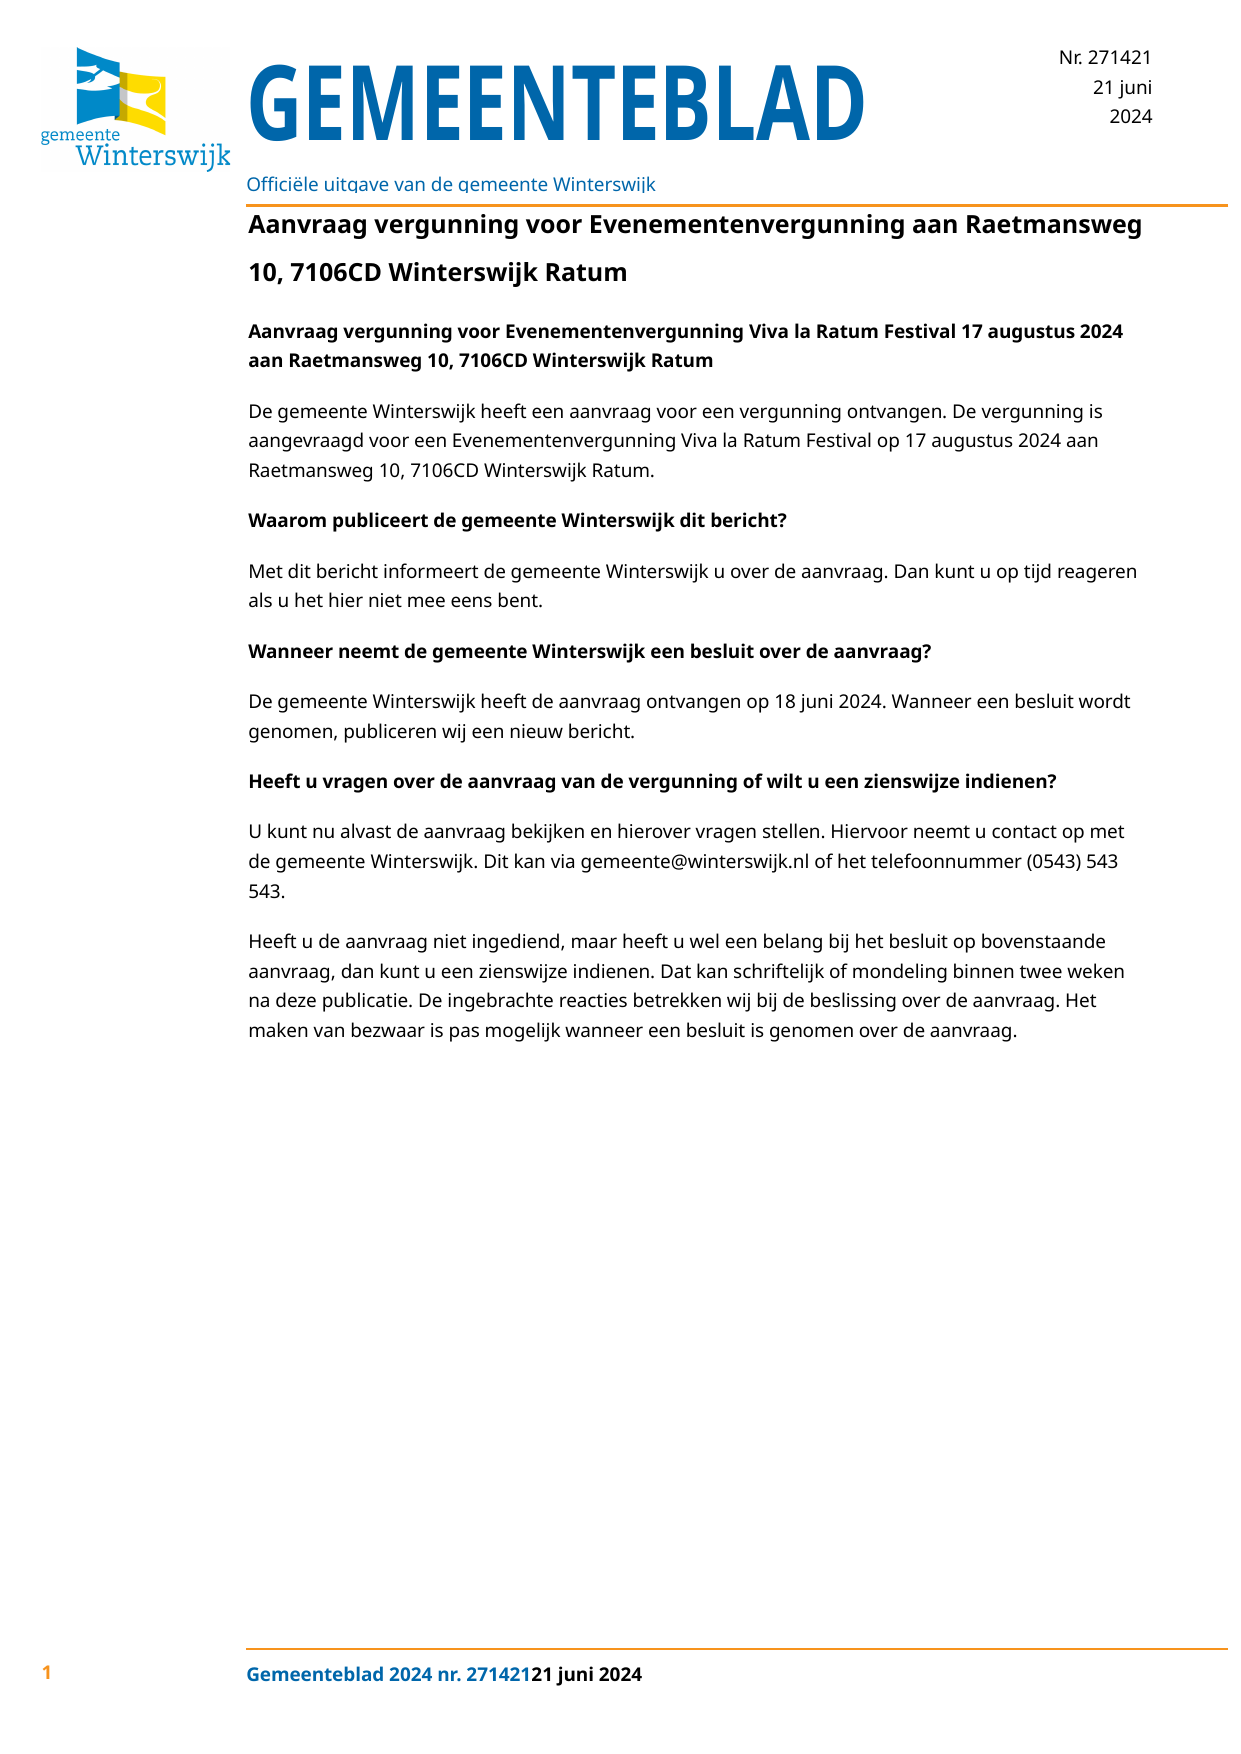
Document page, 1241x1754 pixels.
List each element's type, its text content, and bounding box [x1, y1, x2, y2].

text Wanneer neemt de gemeente Winterswijk een besluit over de aanvraag? [248, 638, 1152, 664]
picture [41, 47, 231, 172]
text Waarom publiceert de gemeente Winterswijk dit bericht? [248, 507, 1152, 533]
text U kunt nu alvast de aanvraag bekijken en hierover vragen stellen. Hiervoor neemt u contact op met de gemeente Winterswijk. Dit kan via gemeente@winterswijk.nl of het telefoonnummer (0543) 543 543. [248, 819, 1152, 904]
picture [225, 153, 231, 162]
text Heeft u vragen over de aanvraag van de vergunning of wilt u een zienswijze indienen? [248, 768, 1152, 794]
text Met dit bericht informeert de gemeente Winterswijk u over de aanvraag. Dan kunt u op tijd reageren als u het hier niet mee eens bent. [248, 558, 1152, 613]
text De gemeente Winterswijk heeft een aanvraag voor een vergunning ontvangen. De vergunning is aangevraagd voor een Evenementenvergunning Viva la Ratum Festival op 17 augustus 2024 aan Raetmansweg 10, 7106CD Winterswijk Ratum. [248, 398, 1152, 483]
text Heeft u de aanvraag niet ingediend, maar heeft u wel een belang bij het besluit op bovenstaande aanvraag, dan kunt u een zienswijze indienen. Dat kan schriftelijk of mondeling binnen twee weken na deze publicatie. De ingebrachte reacties betrekken wij bij de beslissing over de aanvraag. Het maken van bezwaar is pas mogelijk wanneer een besluit is genomen over de aanvraag. [248, 928, 1152, 1043]
text Aanvraag vergunning voor Evenementenvergunning Viva la Ratum Festival 17 augustus 2024 aan Raetmansweg 10, 7106CD Winterswijk Ratum [248, 318, 1152, 373]
text Aanvraag vergunning voor Evenementenvergunning aan Raetmansweg 10, 7106CD Winterswijk Ratum [248, 207, 1152, 288]
text De gemeente Winterswijk heeft de aanvraag ontvangen op 18 juni 2024. Wanneer een besluit wordt genomen, publiceren wij een nieuw bericht. [248, 688, 1152, 744]
